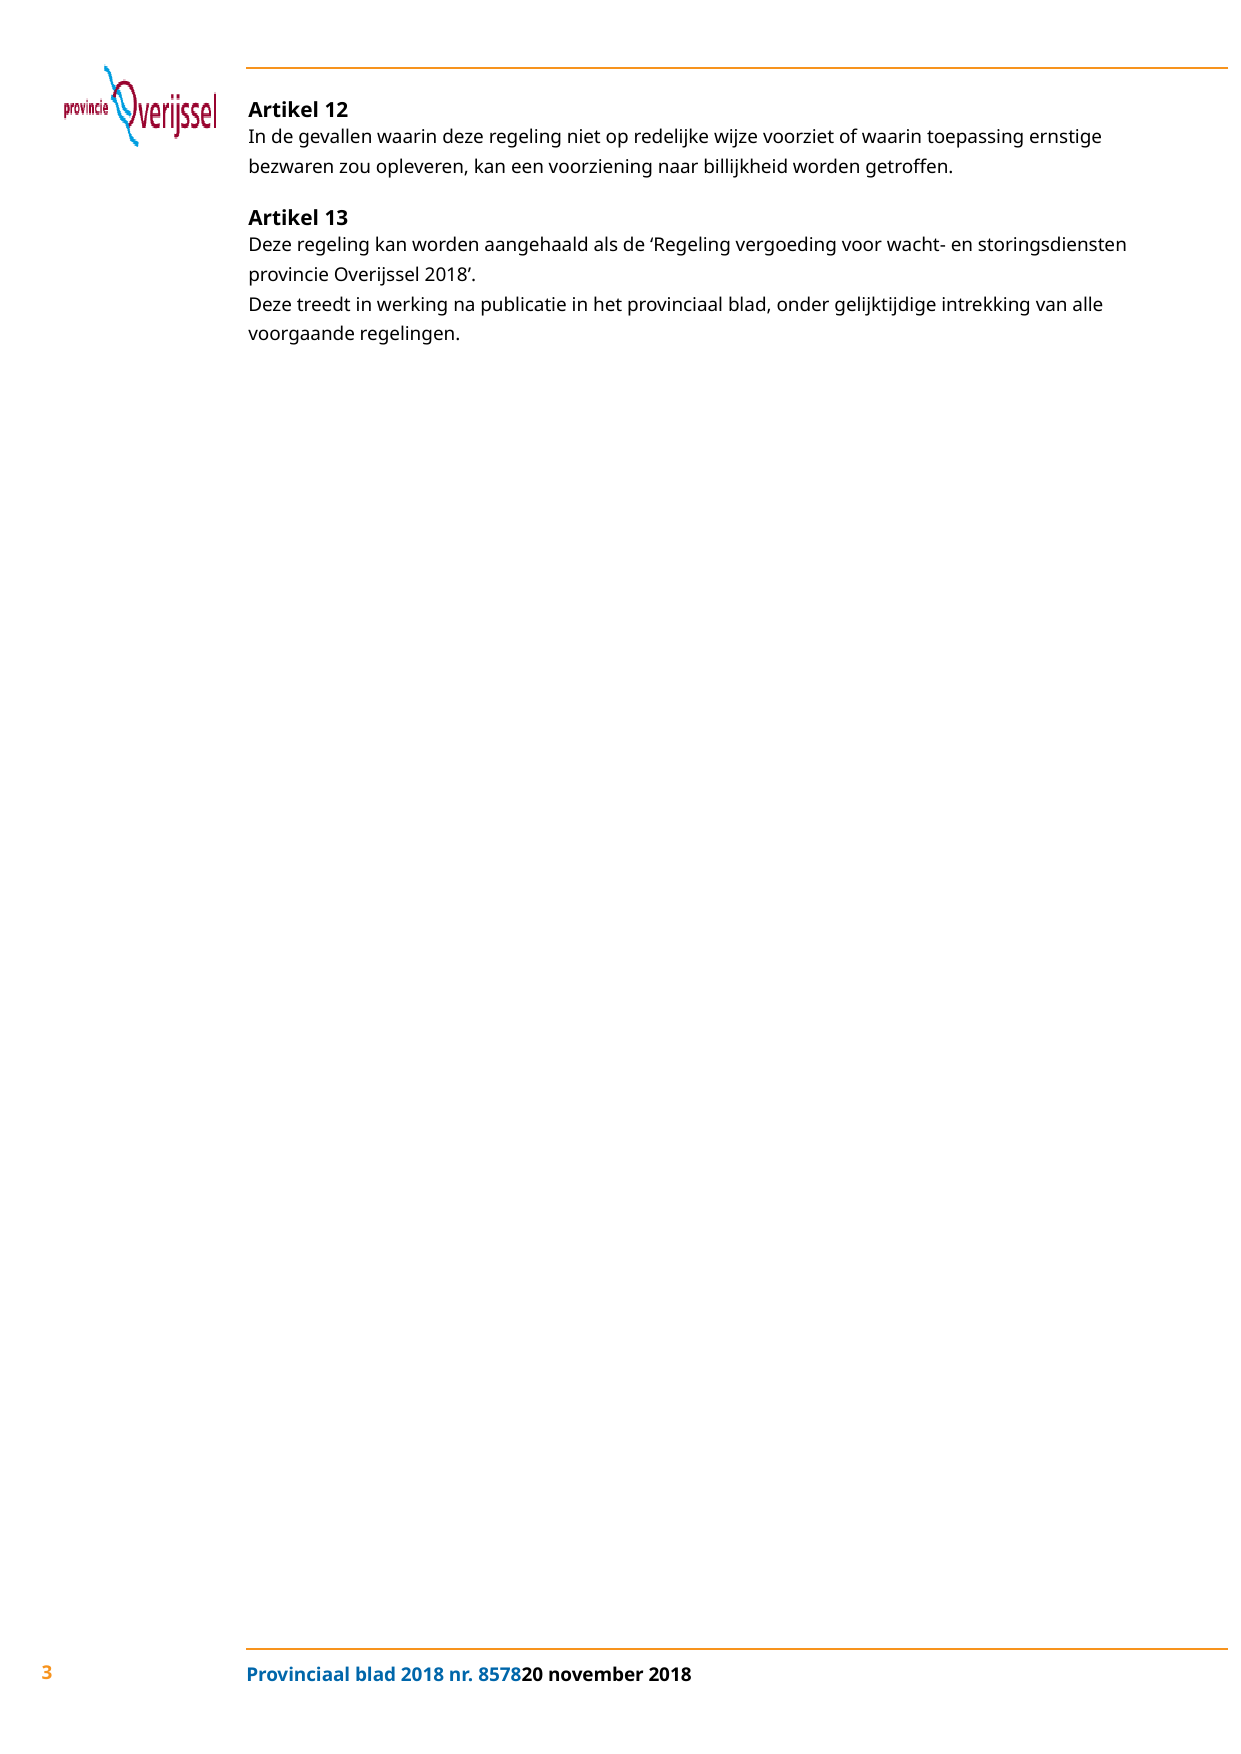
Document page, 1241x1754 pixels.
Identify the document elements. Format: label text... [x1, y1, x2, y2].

text Deze regeling kan worden aangehaald als de ‘Regeling vergoeding voor wacht- en storingsdiensten provincie Overijssel 2018’. [248, 232, 1152, 287]
text In de gevallen waarin deze regeling niet op redelijke wijze voorziet of waarin toepassing ernstige bezwaren zou opleveren, kan een voorziening naar billijkheid worden getroffen. [248, 123, 1152, 178]
text Deze treedt in werking na publicatie in het provinciaal blad, onder gelijktijdige intrekking van alle voorgaande regelingen. [248, 291, 1152, 346]
picture [41, 47, 231, 172]
text Artikel 12 [248, 95, 1152, 123]
text Artikel 13 [248, 203, 1152, 232]
